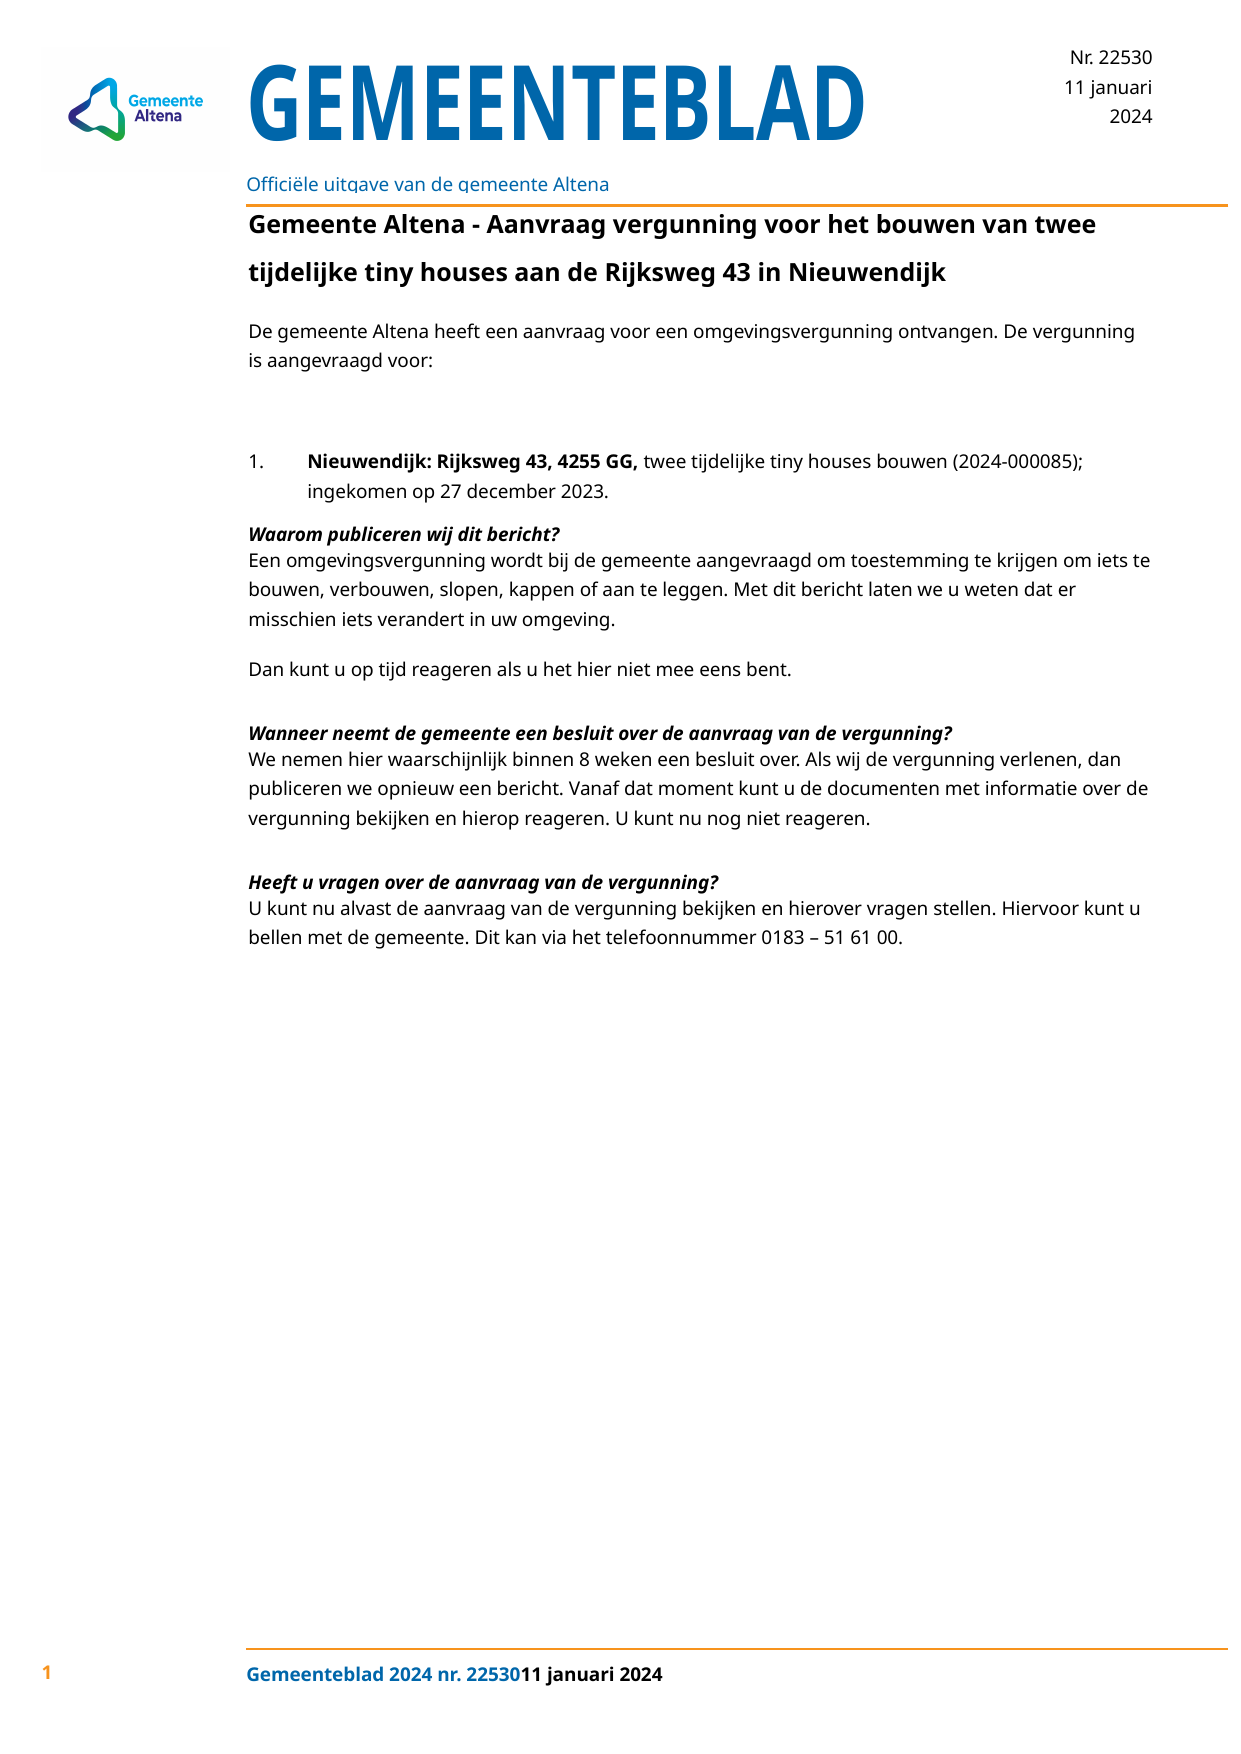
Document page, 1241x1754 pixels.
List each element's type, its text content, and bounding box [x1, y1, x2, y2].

text Heeft u vragen over de aanvraag van de vergunning? [248, 869, 1152, 895]
text Waarom publiceren wij dit bericht? [248, 521, 1152, 547]
text Wanneer neemt de gemeente een besluit over de aanvraag van de vergunning? [248, 720, 1152, 746]
picture [41, 47, 231, 172]
text Dan kunt u op tijd reageren als u het hier niet mee eens bent. [248, 656, 1152, 682]
text U kunt nu alvast de aanvraag van de vergunning bekijken en hierover vragen stellen. Hiervoor kunt u bellen met de gemeente. Dit kan via het telefoonnummer 0183 – 51 61 00. [248, 895, 1152, 950]
text We nemen hier waarschijnlijk binnen 8 weken een besluit over. Als wij de vergunning verlenen, dan publiceren we opnieuw een bericht. Vanaf dat moment kunt u de documenten met informatie over de vergunning bekijken en hierop reageren. U kunt nu nog niet reageren. [248, 746, 1152, 831]
text Een omgevingsvergunning wordt bij de gemeente aangevraagd om toestemming te krijgen om iets te bouwen, verbouwen, slopen, kappen of aan te leggen. Met dit bericht laten we u weten dat er misschien iets verandert in uw omgeving. [248, 547, 1152, 632]
list Nieuwendijk: Rijksweg 43, 4255 GG, twee tijdelijke tiny houses bouwen (2024-000085); ingekomen op 27 december 2023. [248, 448, 1152, 504]
text De gemeente Altena heeft een aanvraag voor een omgevingsvergunning ontvangen. De vergunning is aangevraagd voor: [248, 318, 1152, 373]
text Gemeente Altena - Aanvraag vergunning voor het bouwen van twee tijdelijke tiny houses aan de Rijksweg 43 in Nieuwendijk [248, 207, 1152, 288]
